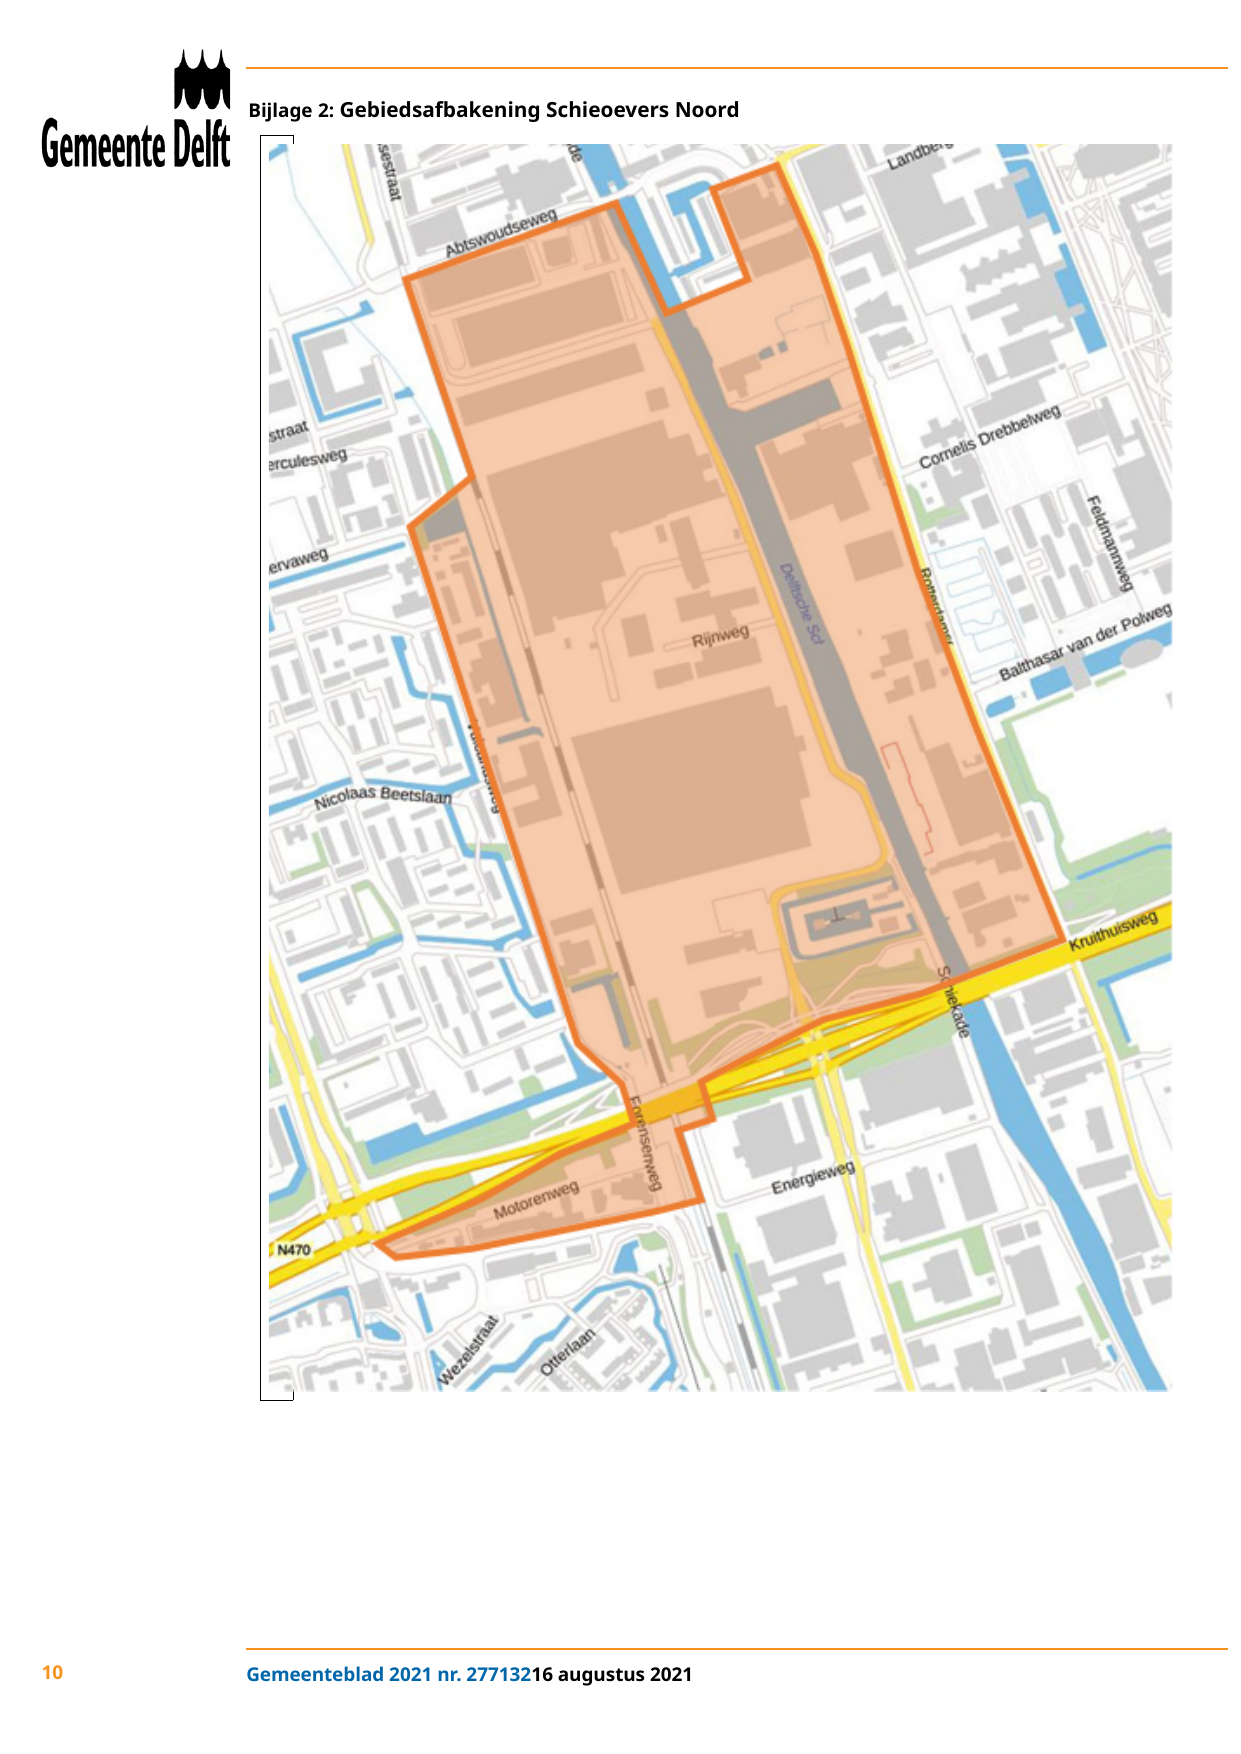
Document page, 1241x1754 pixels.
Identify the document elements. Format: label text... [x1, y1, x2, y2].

picture [268, 144, 1173, 1392]
text Bijlage 2: Gebiedsafbakening Schieoevers Noord [248, 95, 1152, 123]
picture [41, 47, 231, 172]
